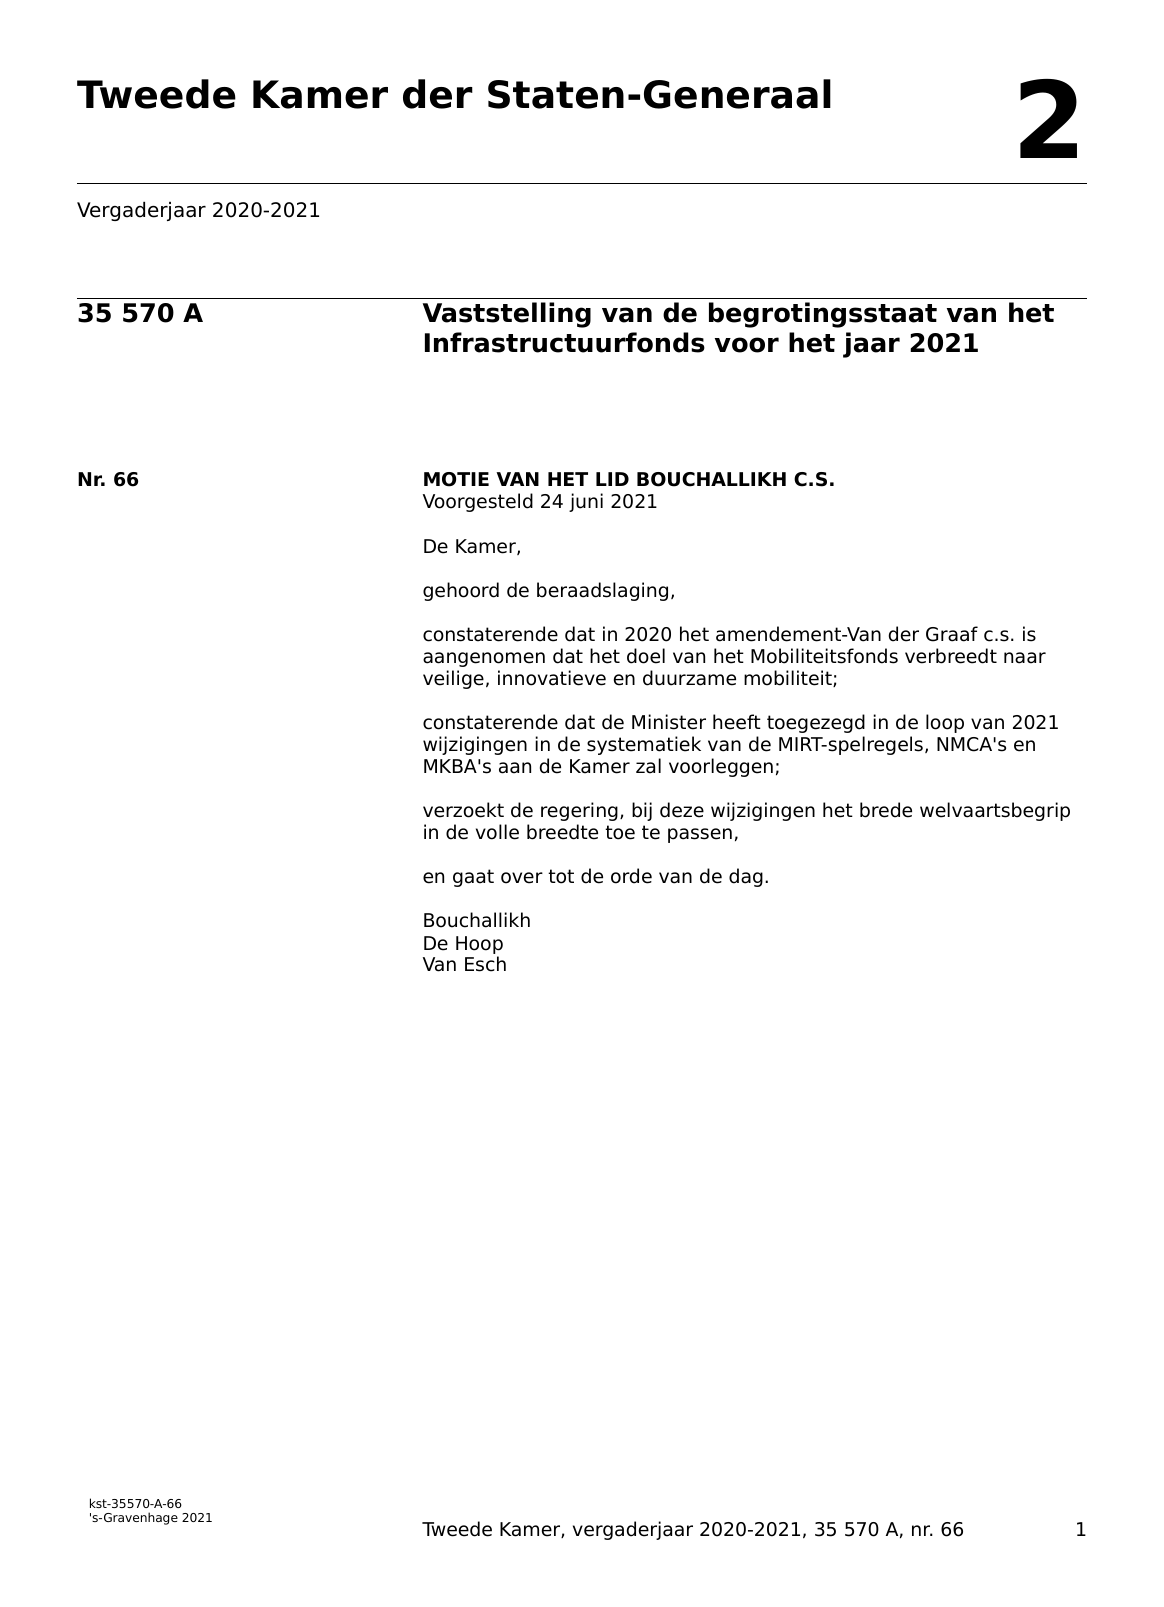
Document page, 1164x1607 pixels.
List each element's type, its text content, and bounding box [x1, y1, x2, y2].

text constaterende dat de Minister heeft toegezegd in de loop van 2021 wijzigingen in de systematiek van de MIRT-spelregels, NMCA's en MKBA's aan de Kamer zal voorleggen; [422, 712, 1087, 778]
subtitle 35 570 A Vaststelling van de begrotingsstaat van het Infrastructuurfonds voor het jaar 2021 [77, 299, 1087, 358]
text kst-35570-A-66 [88, 1497, 323, 1511]
text gehoord de beraadslaging, [422, 580, 1087, 602]
subtitle Nr. 66 MOTIE VAN HET LID BOUCHALLIKH C.S. [77, 469, 1087, 491]
table_header 2 [886, 59, 1087, 183]
text De Hoop [422, 932, 1087, 954]
table_header Tweede Kamer der Staten-Generaal [77, 59, 886, 183]
text Van Esch [422, 954, 1087, 976]
text en gaat over tot de orde van de dag. [422, 866, 1087, 888]
text Voorgesteld 24 juni 2021 [422, 491, 1087, 513]
text De Kamer, [422, 536, 1087, 557]
text constaterende dat in 2020 het amendement-Van der Graaf c.s. is aangenomen dat het doel van het Mobiliteitsfonds verbreedt naar veilige, innovatieve en duurzame mobiliteit; [422, 624, 1087, 690]
table_cell Vergaderjaar 2020-2021 [77, 184, 1087, 298]
text verzoekt de regering, bij deze wijzigingen het brede welvaartsbegrip in de volle breedte toe te passen, [422, 800, 1087, 844]
text Bouchallikh [422, 910, 1087, 932]
text 's-Gravenhage 2021 [88, 1511, 323, 1525]
